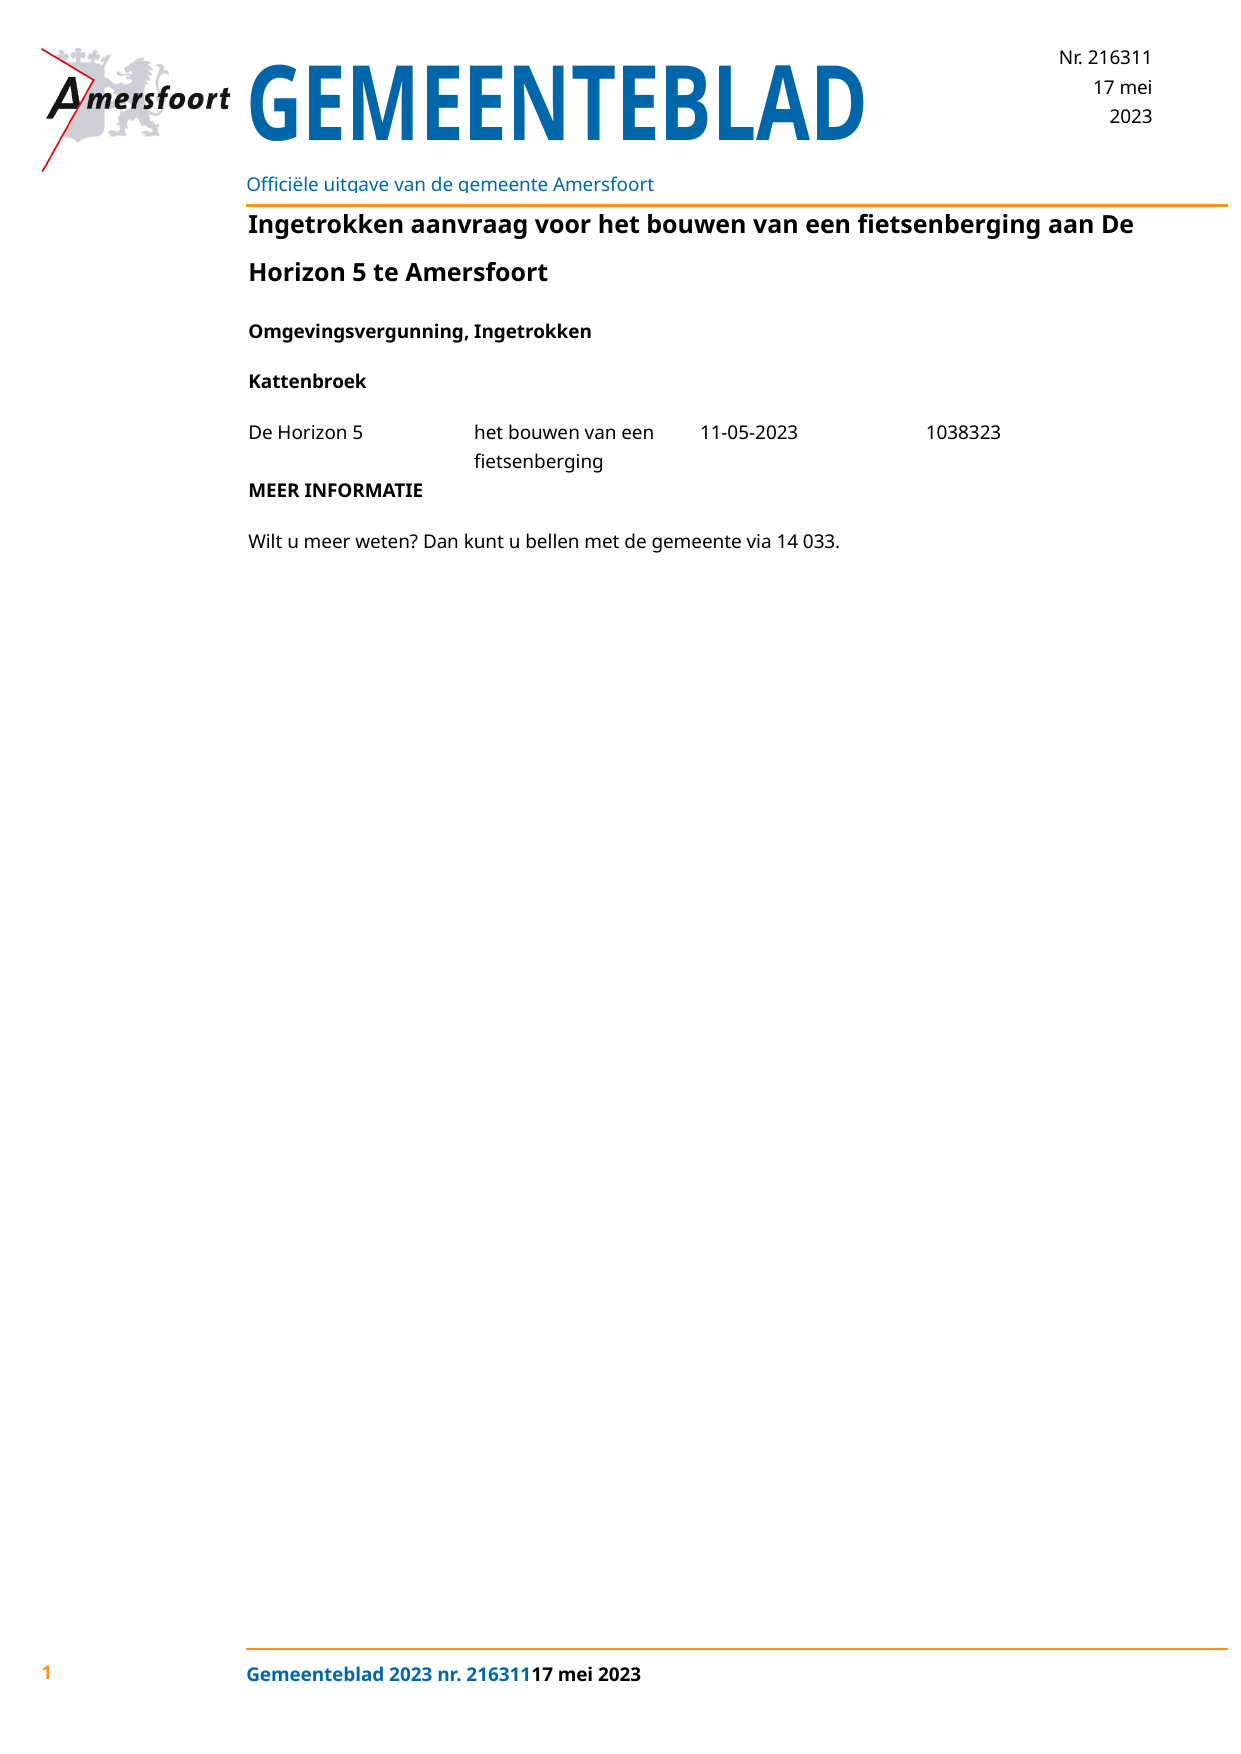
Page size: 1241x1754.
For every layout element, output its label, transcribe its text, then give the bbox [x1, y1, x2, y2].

text Omgevingsvergunning, Ingetrokken [248, 318, 1152, 344]
text Ingetrokken aanvraag voor het bouwen van een fietsenberging aan De Horizon 5 te Amersfoort [248, 207, 1152, 288]
table_header 1038323 [926, 419, 1152, 474]
text Kattenbroek [248, 368, 1152, 394]
text MEER INFORMATIE [248, 477, 1152, 503]
table_header 11-05-2023 [700, 419, 926, 474]
text Wilt u meer weten? Dan kunt u bellen met de gemeente via 14 033. [248, 528, 1152, 553]
picture [41, 47, 231, 172]
table_header het bouwen van een fietsenberging [474, 419, 700, 474]
table_header De Horizon 5 [248, 419, 474, 474]
